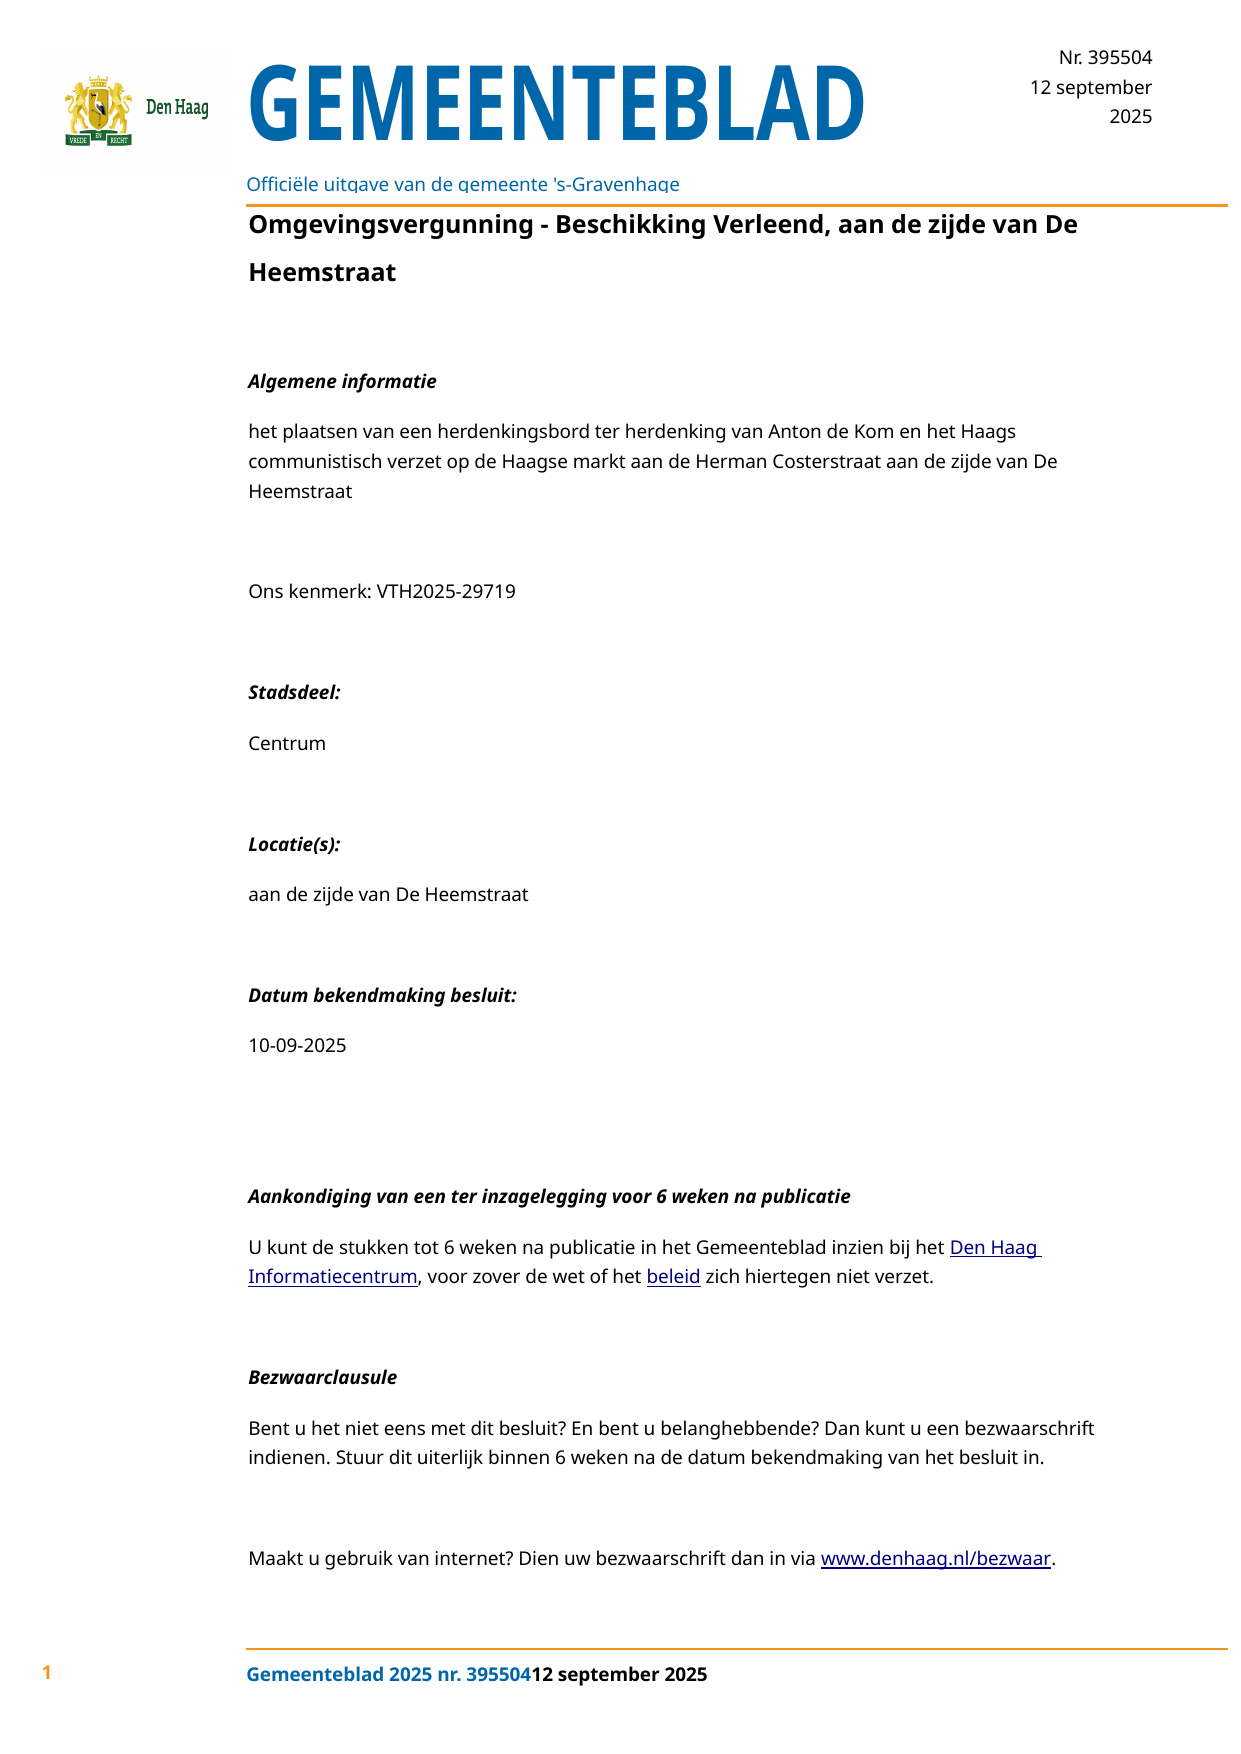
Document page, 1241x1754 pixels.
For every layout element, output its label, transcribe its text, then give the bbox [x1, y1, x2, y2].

text Algemene informatie [248, 368, 1152, 394]
text Aankondiging van een ter inzagelegging voor 6 weken na publicatie [248, 1184, 1152, 1209]
text het plaatsen van een herdenkingsbord ter herdenking van Anton de Kom en het Haags communistisch verzet op de Haagse markt aan de Herman Costerstraat aan de zijde van De Heemstraat [248, 419, 1152, 504]
text Locatie(s): [248, 831, 1152, 857]
text Stadsdeel: [248, 679, 1152, 705]
text aan de zijde van De Heemstraat [248, 881, 1152, 907]
text 10-09-2025 [248, 1032, 1152, 1058]
text Centrum [248, 730, 1152, 756]
picture [41, 47, 231, 172]
text Datum bekendmaking besluit: [248, 982, 1152, 1008]
text Bezwaarclausule [248, 1364, 1152, 1390]
text Maakt u gebruik van internet? Dien uw bezwaarschrift dan in via www.denhaag.nl/bezwaar. [248, 1545, 1152, 1571]
text Ons kenmerk: VTH2025-29719 [248, 579, 1152, 604]
text Bent u het niet eens met dit besluit? En bent u belanghebbende? Dan kunt u een bezwaarschrift indienen. Stuur dit uiterlijk binnen 6 weken na de datum bekendmaking van het besluit in. [248, 1415, 1152, 1470]
text Omgevingsvergunning - Beschikking Verleend, aan de zijde van De Heemstraat [248, 207, 1152, 288]
text U kunt de stukken tot 6 weken na publicatie in het Gemeenteblad inzien bij het Den Haag Informatiecentrum, voor zover de wet of het beleid zich hiertegen niet verzet. [248, 1234, 1152, 1289]
